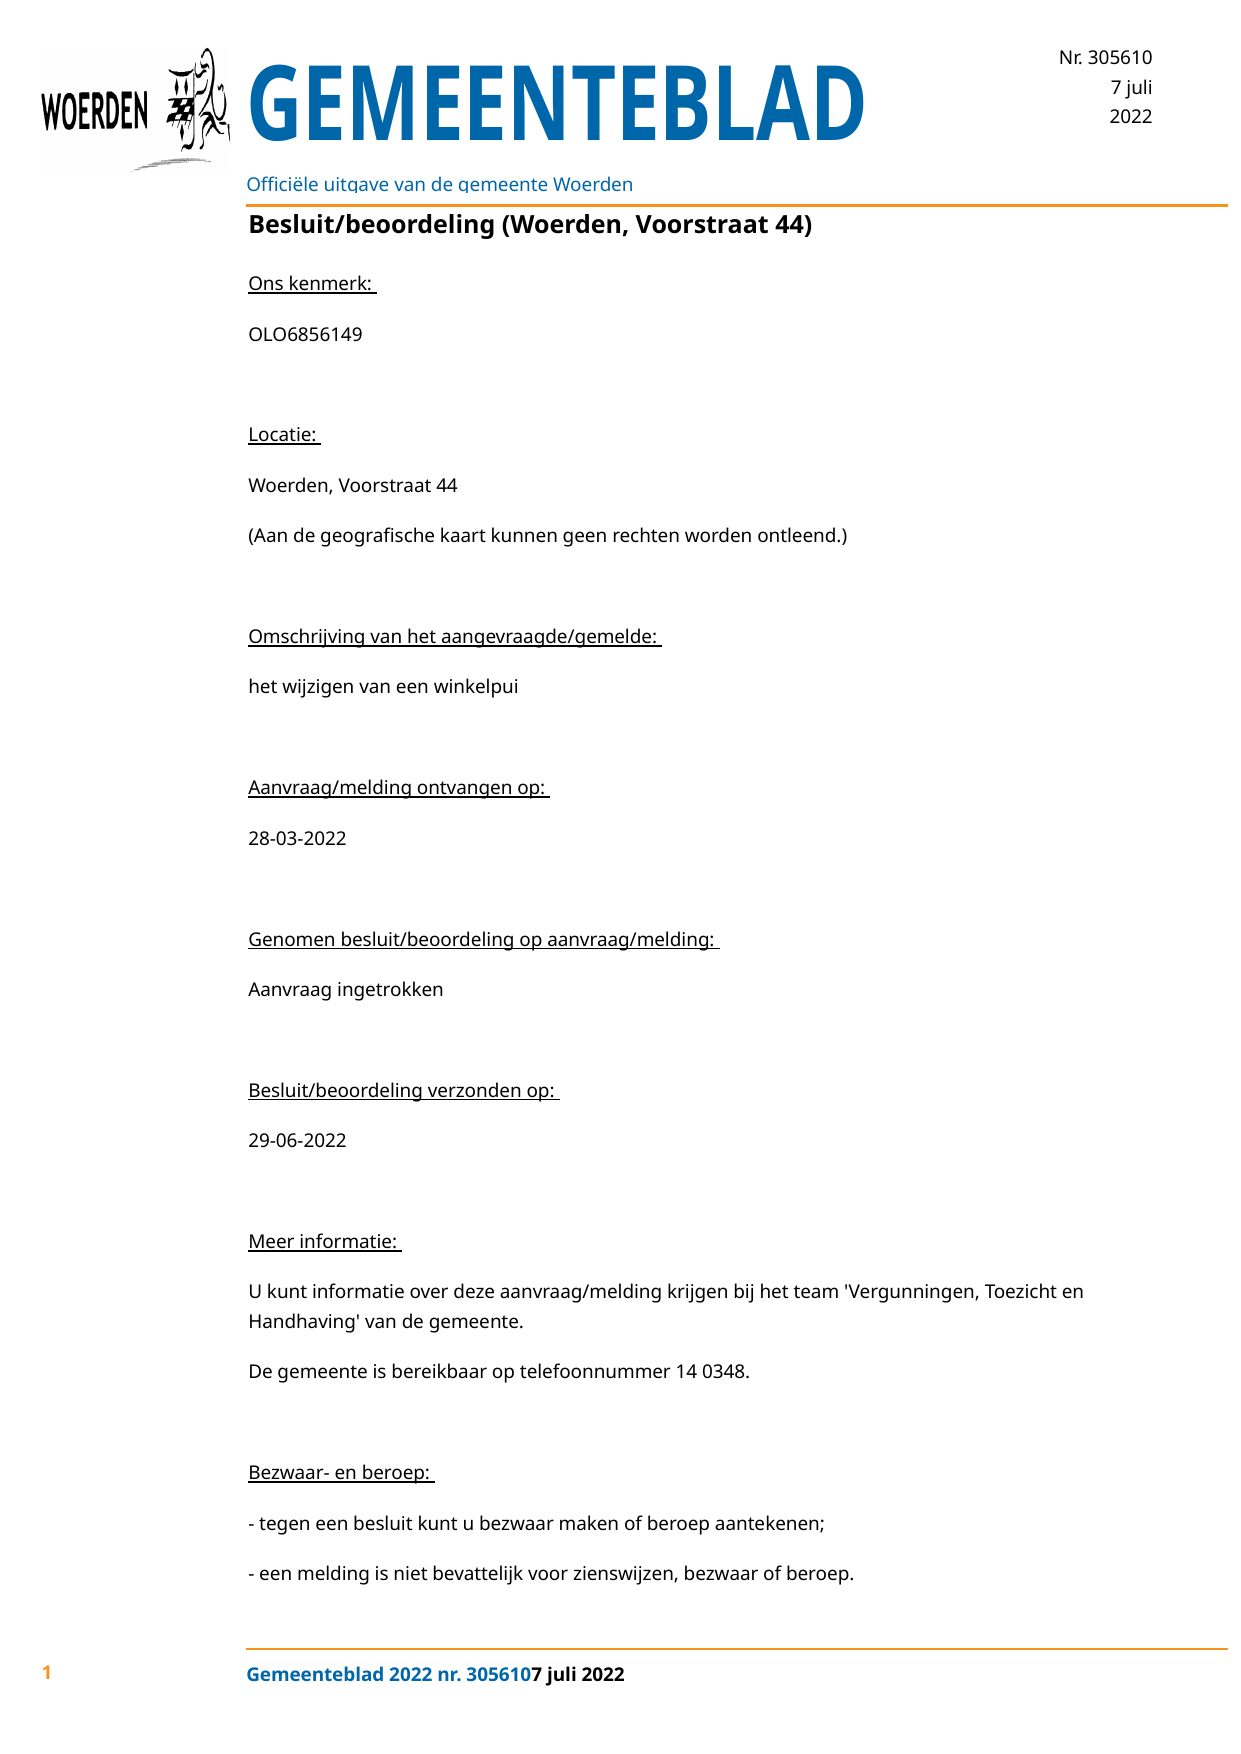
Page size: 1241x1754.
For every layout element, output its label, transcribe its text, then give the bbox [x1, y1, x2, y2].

text Ons kenmerk: [248, 270, 1152, 296]
text (Aan de geografische kaart kunnen geen rechten worden ontleend.) [248, 522, 1152, 548]
text het wijzigen van een winkelpui [248, 674, 1152, 699]
text Genomen besluit/beoordeling op aanvraag/melding: [248, 926, 1152, 951]
text 28-03-2022 [248, 825, 1152, 851]
text Aanvraag ingetrokken [248, 976, 1152, 1002]
text U kunt informatie over deze aanvraag/melding krijgen bij het team 'Vergunningen, Toezicht en Handhaving' van de gemeente. [248, 1279, 1152, 1334]
text De gemeente is bereikbaar op telefoonnummer 14 0348. [248, 1359, 1152, 1384]
text Aanvraag/melding ontvangen op: [248, 774, 1152, 800]
text OLO6856149 [248, 321, 1152, 346]
picture [41, 47, 231, 172]
text Besluit/beoordeling (Woerden, Voorstraat 44) [248, 207, 1152, 241]
text - tegen een besluit kunt u bezwaar maken of beroep aantekenen; [248, 1510, 1152, 1536]
text Woerden, Voorstraat 44 [248, 472, 1152, 498]
text Locatie: [248, 422, 1152, 447]
text Meer informatie: [248, 1228, 1152, 1254]
text Besluit/beoordeling verzonden op: [248, 1077, 1152, 1103]
text Omschrijving van het aangevraagde/gemelde: [248, 623, 1152, 649]
text 29-06-2022 [248, 1127, 1152, 1153]
text Bezwaar- en beroep: [248, 1459, 1152, 1485]
text - een melding is niet bevattelijk voor zienswijzen, bezwaar of beroep. [248, 1560, 1152, 1586]
